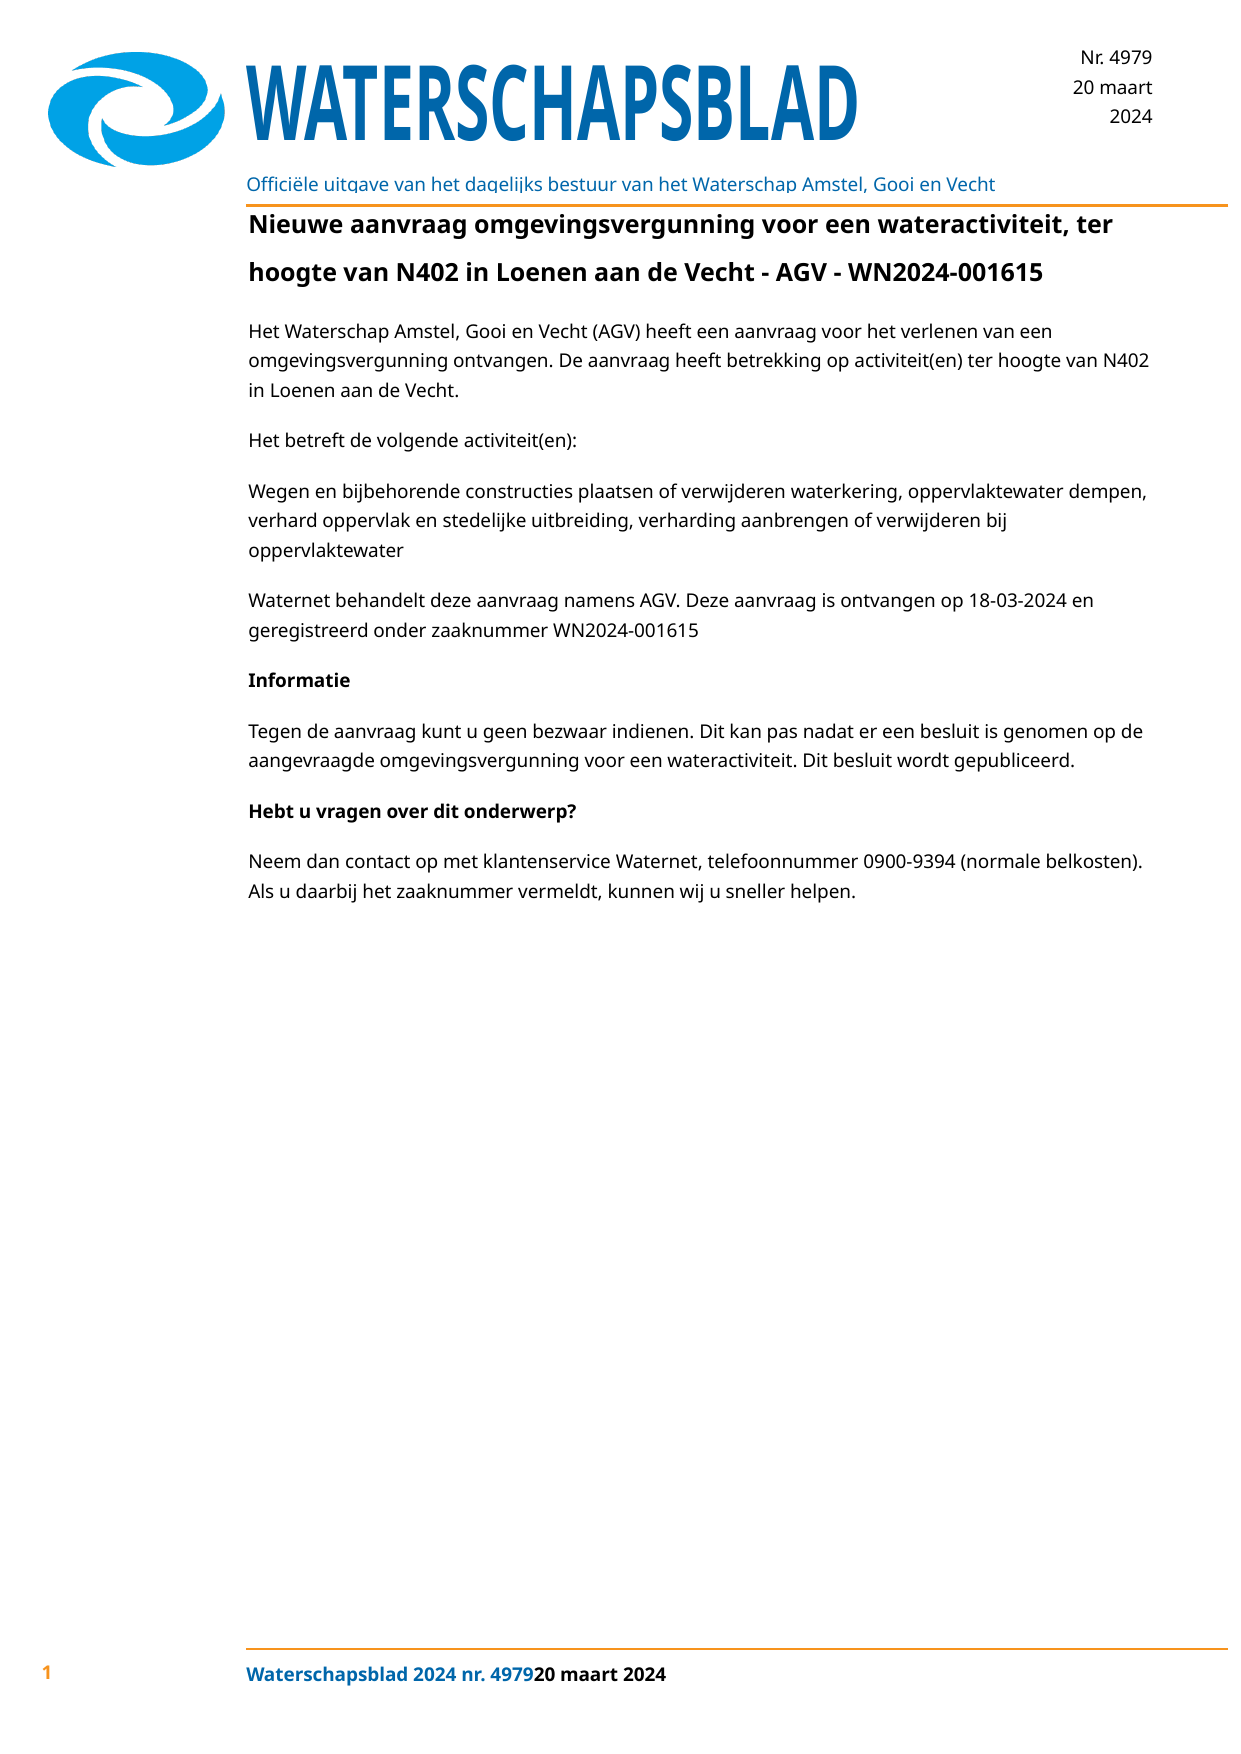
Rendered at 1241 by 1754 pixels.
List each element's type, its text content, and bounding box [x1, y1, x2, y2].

text Tegen de aanvraag kunt u geen bezwaar indienen. Dit kan pas nadat er een besluit is genomen op de aangevraagde omgevingsvergunning voor een wateractiviteit. Dit besluit wordt gepubliceerd. [248, 718, 1152, 773]
text Wegen en bijbehorende constructies plaatsen of verwijderen waterkering, oppervlaktewater dempen, verhard oppervlak en stedelijke uitbreiding, verharding aanbrengen of verwijderen bij oppervlaktewater [248, 478, 1152, 563]
text Informatie [248, 667, 1152, 693]
picture [41, 47, 231, 172]
text Het Waterschap Amstel, Gooi en Vecht (AGV) heeft een aanvraag voor het verlenen van een omgevingsvergunning ontvangen. De aanvraag heeft betrekking op activiteit(en) ter hoogte van N402 in Loenen aan de Vecht. [248, 318, 1152, 403]
text Waternet behandelt deze aanvraag namens AGV. Deze aanvraag is ontvangen op 18-03-2024 en geregistreerd onder zaaknummer WN2024-001615 [248, 587, 1152, 643]
text Het betreft de volgende activiteit(en): [248, 427, 1152, 453]
text Neem dan contact op met klantenservice Waternet, telefoonnummer 0900-9394 (normale belkosten). Als u daarbij het zaaknummer vermeldt, kunnen wij u sneller helpen. [248, 848, 1152, 904]
text Hebt u vragen over dit onderwerp? [248, 798, 1152, 824]
text Nieuwe aanvraag omgevingsvergunning voor een wateractiviteit, ter hoogte van N402 in Loenen aan de Vecht - AGV - WN2024-001615 [248, 207, 1152, 288]
